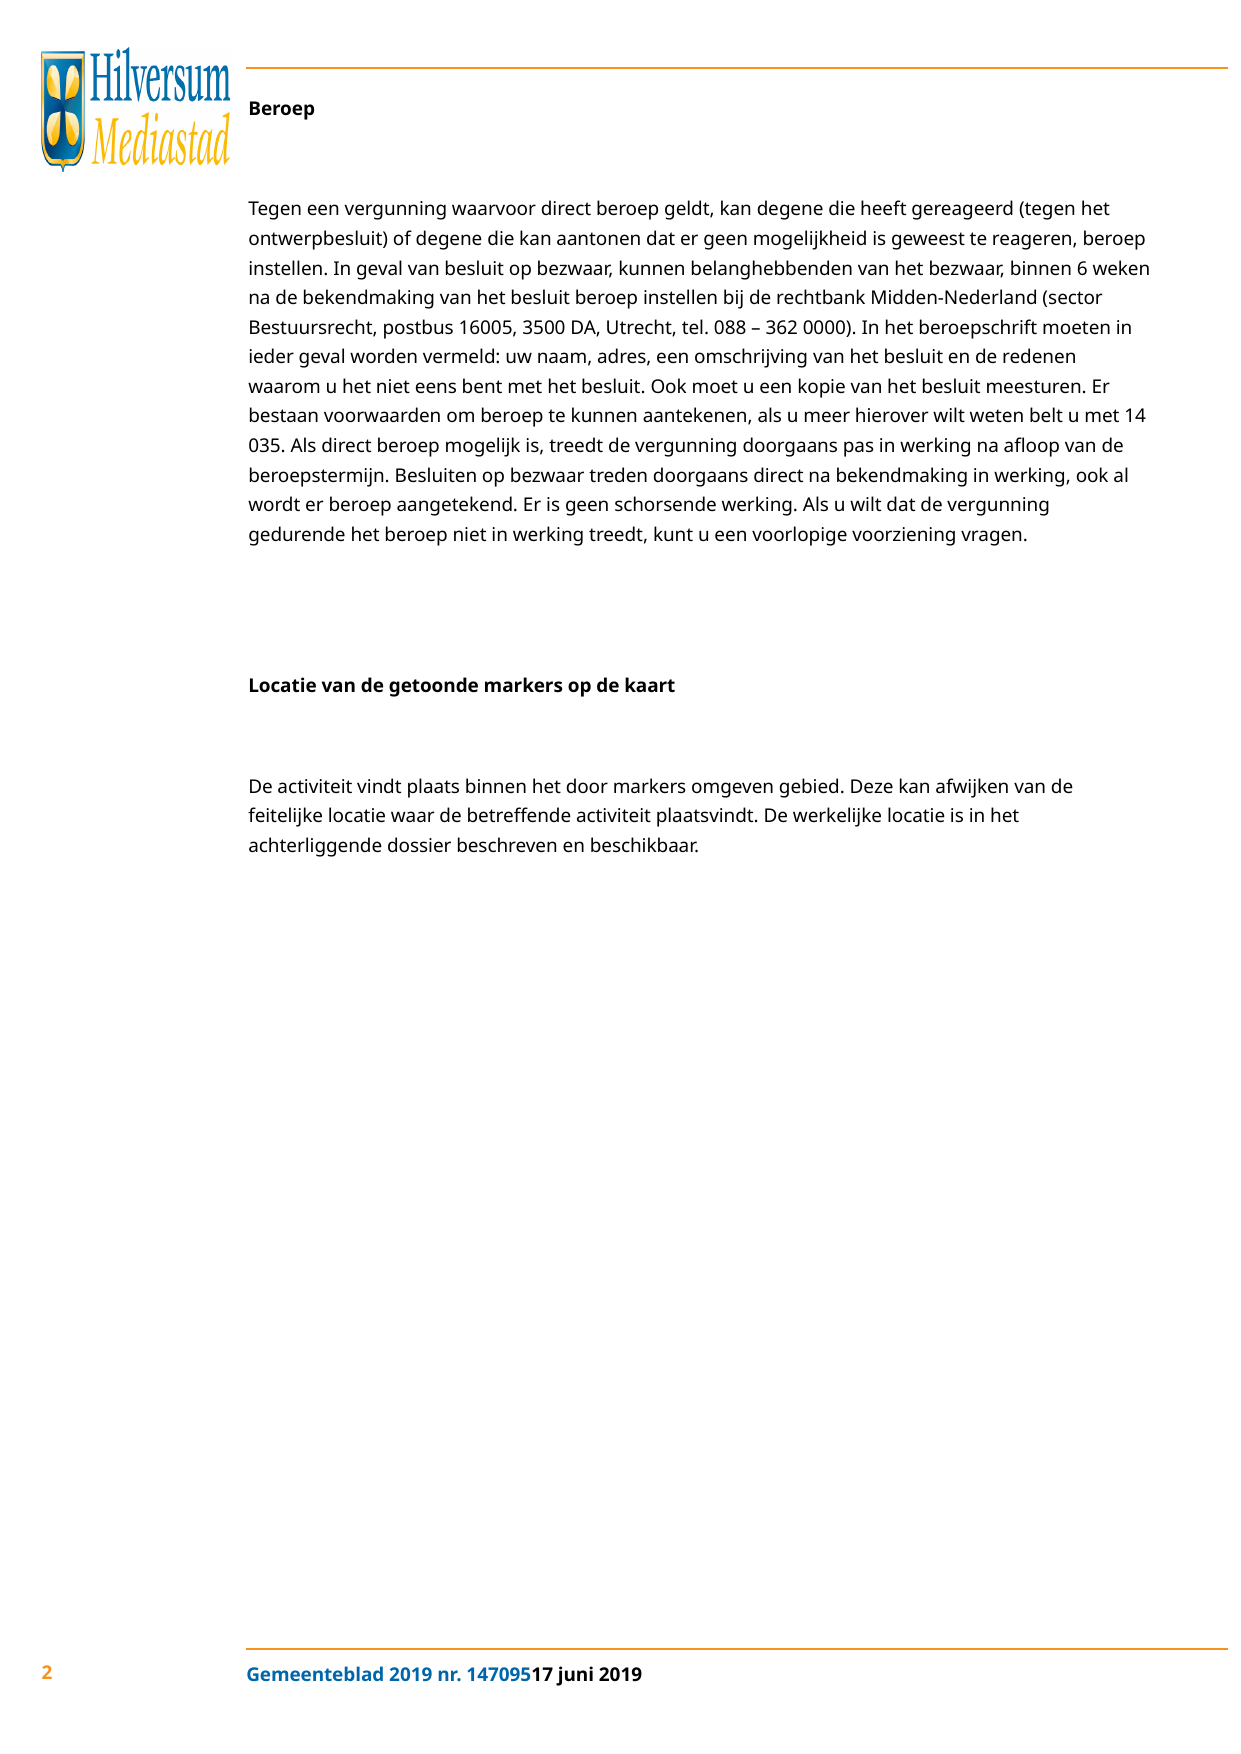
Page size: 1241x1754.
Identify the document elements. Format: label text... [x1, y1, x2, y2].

text Locatie van de getoonde markers op de kaart [248, 672, 1152, 698]
picture [41, 47, 231, 172]
text Tegen een vergunning waarvoor direct beroep geldt, kan degene die heeft gereageerd (tegen het ontwerpbesluit) of degene die kan aantonen dat er geen mogelijkheid is geweest te reageren, beroep instellen. In geval van besluit op bezwaar, kunnen belanghebbenden van het bezwaar, binnen 6 weken na de bekendmaking van het besluit beroep instellen bij de rechtbank Midden-Nederland (sector Bestuursrecht, postbus 16005, 3500 DA, Utrecht, tel. 088 – 362 0000). In het beroepschrift moeten in ieder geval worden vermeld: uw naam, adres, een omschrijving van het besluit en de redenen waarom u het niet eens bent met het besluit. Ook moet u een kopie van het besluit meesturen. Er bestaan voorwaarden om beroep te kunnen aantekenen, als u meer hierover wilt weten belt u met 14 035. Als direct beroep mogelijk is, treedt de vergunning doorgaans pas in werking na afloop van de beroepstermijn. Besluiten op bezwaar treden doorgaans direct na bekendmaking in werking, ook al wordt er beroep aangetekend. Er is geen schorsende werking. Als u wilt dat de vergunning gedurende het beroep niet in werking treedt, kunt u een voorlopige voorziening vragen. [248, 196, 1152, 547]
text De activiteit vindt plaats binnen het door markers omgeven gebied. Deze kan afwijken van de feitelijke locatie waar de betreffende activiteit plaatsvindt. De werkelijke locatie is in het achterliggende dossier beschreven en beschikbaar. [248, 773, 1152, 858]
text Beroep [248, 95, 1152, 121]
